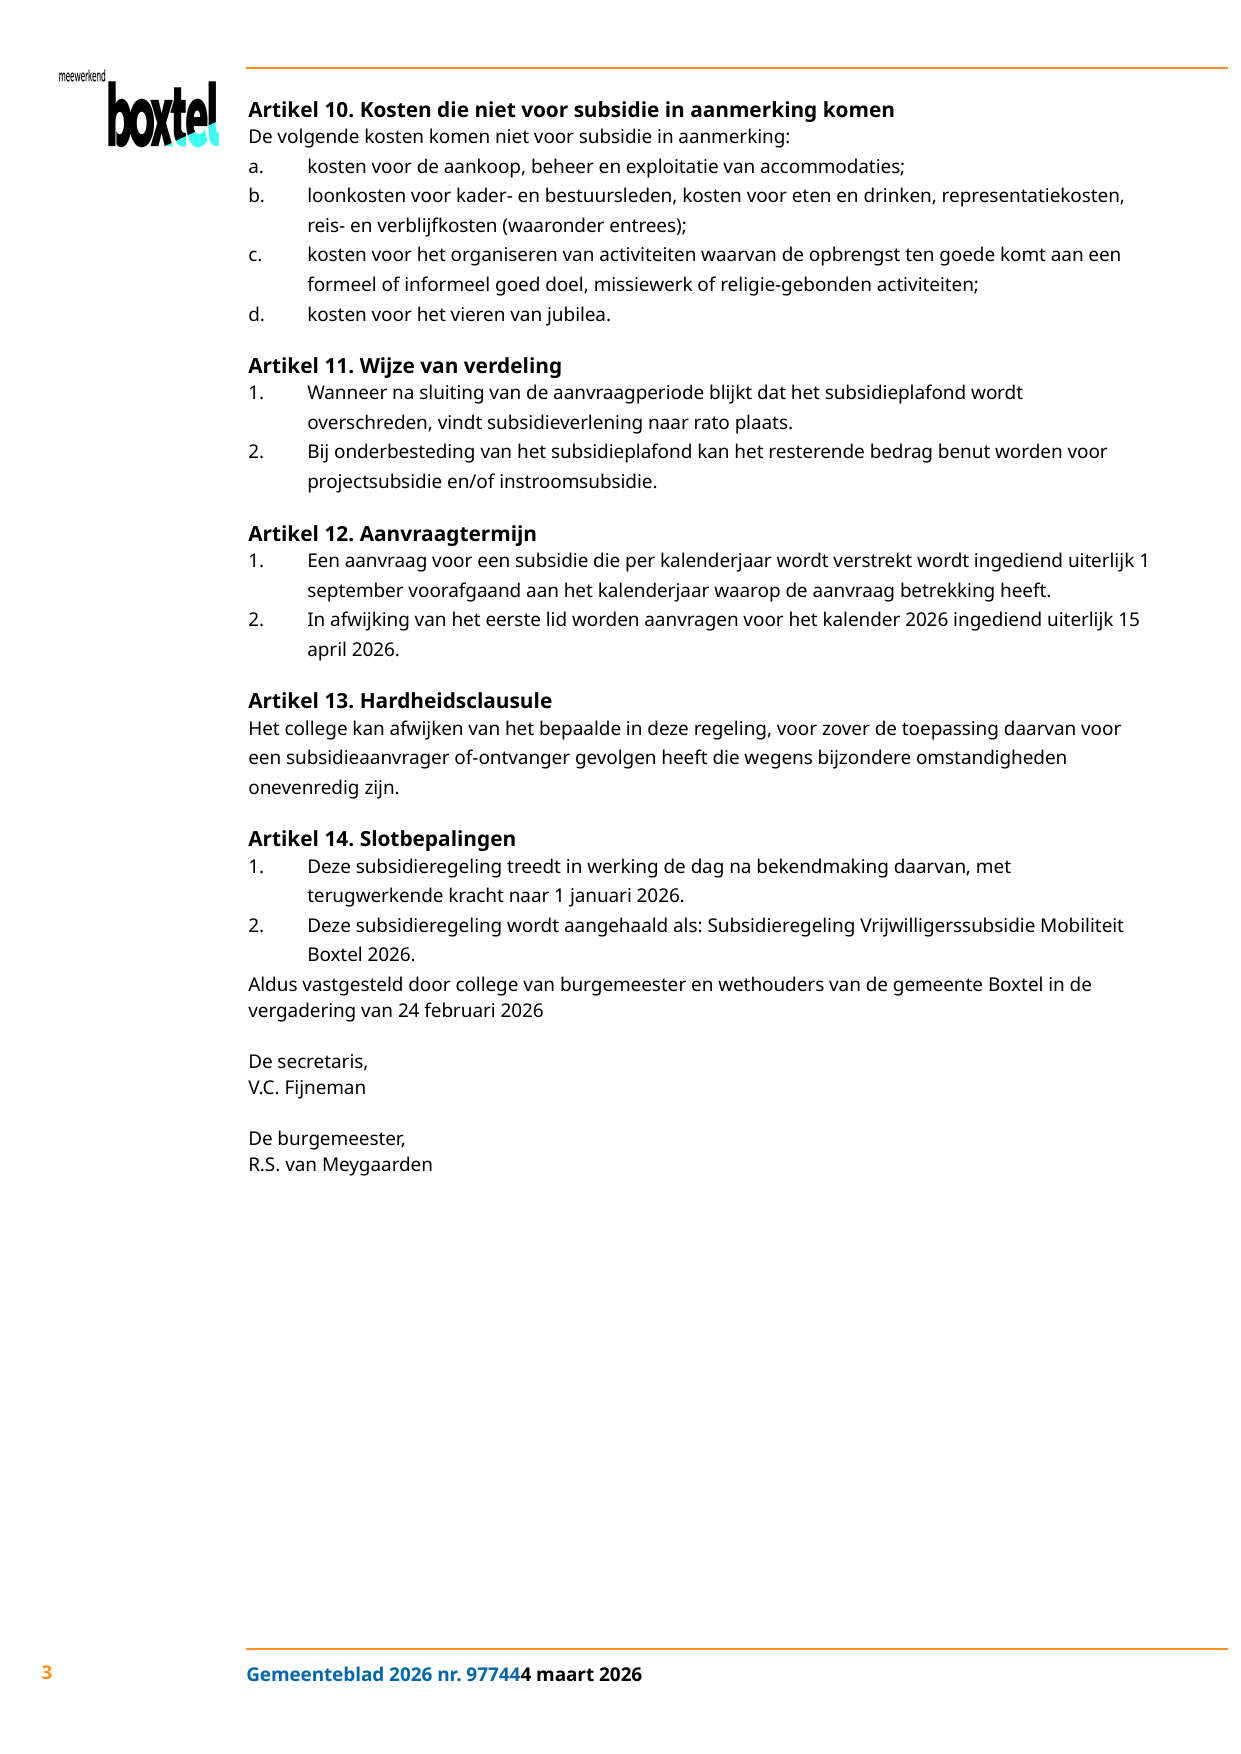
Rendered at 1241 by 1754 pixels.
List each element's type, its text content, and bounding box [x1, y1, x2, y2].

text V.C. Fijneman [248, 1074, 1152, 1100]
list loonkosten voor kader- en bestuursleden, kosten voor eten en drinken, representatiekosten, reis- en verblijfkosten (waaronder entrees); [248, 182, 1152, 238]
text De secretaris, [248, 1048, 1152, 1074]
list Bij onderbesteding van het subsidieplafond kan het resterende bedrag benut worden voor projectsubsidie en/of instroomsubsidie. [248, 439, 1152, 494]
picture [41, 47, 231, 172]
text Artikel 14. Slotbepalingen [248, 824, 1152, 853]
list kosten voor het vieren van jubilea. [248, 301, 1152, 326]
list kosten voor het organiseren van activiteiten waarvan de opbrengst ten goede komt aan een formeel of informeel goed doel, missiewerk of religie-gebonden activiteiten; [248, 242, 1152, 297]
list kosten voor de aankoop, beheer en exploitatie van accommodaties; [248, 153, 1152, 178]
text R.S. van Meygaarden [248, 1151, 1152, 1177]
text Aldus vastgesteld door college van burgemeester en wethouders van de gemeente Boxtel in de vergadering van 24 februari 2026 [248, 971, 1152, 1023]
list Deze subsidieregeling treedt in werking de dag na bekendmaking daarvan, met terugwerkende kracht naar 1 januari 2026. [248, 853, 1152, 908]
list Deze subsidieregeling wordt aangehaald als: Subsidieregeling Vrijwilligerssubsidie Mobiliteit Boxtel 2026. [248, 912, 1152, 967]
list Wanneer na sluiting van de aanvraagperiode blijkt dat het subsidieplafond wordt overschreden, vindt subsidieverlening naar rato plaats. [248, 379, 1152, 435]
list Een aanvraag voor een subsidie die per kalenderjaar wordt verstrekt wordt ingediend uiterlijk 1 september voorafgaand aan het kalenderjaar waarop de aanvraag betrekking heeft. [248, 547, 1152, 602]
text De burgemeester, [248, 1126, 1152, 1151]
list In afwijking van het eerste lid worden aanvragen voor het kalender 2026 ingediend uiterlijk 15 april 2026. [248, 606, 1152, 662]
text Artikel 13. Hardheidsclausule [248, 686, 1152, 715]
text Artikel 12. Aanvraagtermijn [248, 519, 1152, 547]
text Het college kan afwijken van het bepaalde in deze regeling, voor zover de toepassing daarvan voor een subsidieaanvrager of-ontvanger gevolgen heeft die wegens bijzondere omstandigheden onevenredig zijn. [248, 715, 1152, 800]
text De volgende kosten komen niet voor subsidie in aanmerking: [248, 123, 1152, 149]
text Artikel 10. Kosten die niet voor subsidie in aanmerking komen [248, 95, 1152, 123]
text Artikel 11. Wijze van verdeling [248, 351, 1152, 379]
